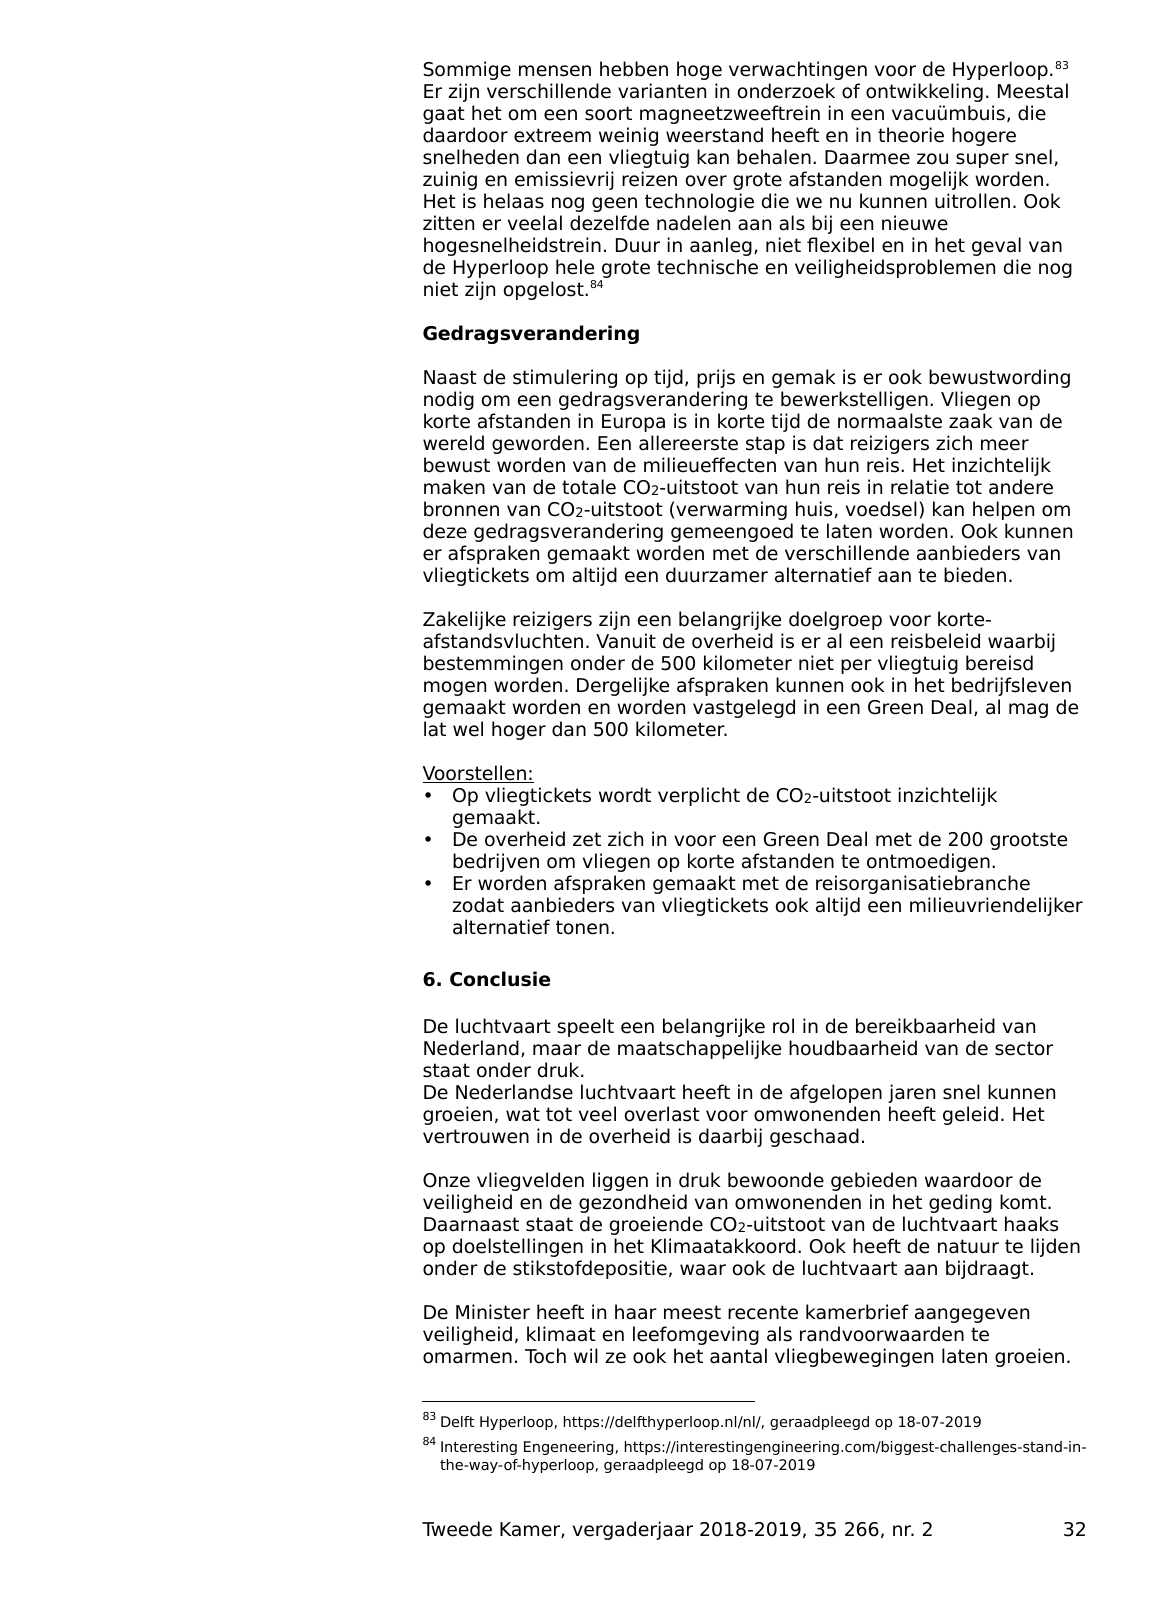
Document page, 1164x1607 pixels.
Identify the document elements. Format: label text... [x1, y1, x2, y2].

subtitle Voorstellen: [422, 763, 1087, 785]
text Onze vliegvelden liggen in druk bewoonde gebieden waardoor de veiligheid en de gezondheid van omwonenden in het geding komt. Daarnaast staat de groeiende CO2-uitstoot van de luchtvaart haaks op doelstellingen in het Klimaatakkoord. Ook heeft de natuur te lijden onder de stikstofdepositie, waar ook de luchtvaart aan bijdraagt. [422, 1170, 1087, 1280]
text • De overheid zet zich in voor een Green Deal met de 200 grootste bedrijven om vliegen op korte afstanden te ontmoedigen. [422, 829, 1087, 873]
text Naast de stimulering op tijd, prijs en gemak is er ook bewustwording nodig om een gedragsverandering te bewerkstelligen. Vliegen op korte afstanden in Europa is in korte tijd de normaalste zaak van de wereld geworden. Een allereerste stap is dat reizigers zich meer bewust worden van de milieueffecten van hun reis. Het inzichtelijk maken van de totale CO2-uitstoot van hun reis in relatie tot andere bronnen van CO2-uitstoot (verwarming huis, voedsel) kan helpen om deze gedragsverandering gemeengoed te laten worden. Ook kunnen er afspraken gemaakt worden met de verschillende aanbieders van vliegtickets om altijd een duurzamer alternatief aan te bieden. [422, 367, 1087, 587]
text Delft Hyperloop, https://delfthyperloop.nl/nl/, geraadpleegd op 18-07-2019 [422, 1410, 1087, 1432]
text • Op vliegtickets wordt verplicht de CO2-uitstoot inzichtelijk gemaakt. [422, 785, 1087, 829]
text Zakelijke reizigers zijn een belangrijke doelgroep voor korte-afstandsvluchten. Vanuit de overheid is er al een reisbeleid waarbij bestemmingen onder de 500 kilometer niet per vliegtuig bereisd mogen worden. Dergelijke afspraken kunnen ook in het bedrijfsleven gemaakt worden en worden vastgelegd in een Green Deal, al mag de lat wel hoger dan 500 kilometer. [422, 609, 1087, 741]
text Sommige mensen hebben hoge verwachtingen voor de Hyperloop. Er zijn verschillende varianten in onderzoek of ontwikkeling. Meestal gaat het om een soort magneetzweeftrein in een vacuümbuis, die daardoor extreem weinig weerstand heeft en in theorie hogere snelheden dan een vliegtuig kan behalen. Daarmee zou super snel, zuinig en emissievrij reizen over grote afstanden mogelijk worden. Het is helaas nog geen technologie die we nu kunnen uitrollen. Ook zitten er veelal dezelfde nadelen aan als bij een nieuwe hogesnelheidstrein. Duur in aanleg, niet flexibel en in het geval van de Hyperloop hele grote technische en veiligheidsproblemen die nog niet zijn opgelost. [422, 59, 1087, 301]
subtitle Gedragsverandering [422, 323, 1087, 345]
text De Minister heeft in haar meest recente kamerbrief aangegeven veiligheid, klimaat en leefomgeving als randvoorwaarden te omarmen. Toch wil ze ook het aantal vliegbewegingen laten groeien. [422, 1302, 1087, 1368]
text • Er worden afspraken gemaakt met de reisorganisatiebranche zodat aanbieders van vliegtickets ook altijd een milieuvriendelijker alternatief tonen. [422, 873, 1087, 939]
text De Nederlandse luchtvaart heeft in de afgelopen jaren snel kunnen groeien, wat tot veel overlast voor omwonenden heeft geleid. Het vertrouwen in de overheid is daarbij geschaad. [422, 1082, 1087, 1148]
text De luchtvaart speelt een belangrijke rol in de bereikbaarheid van Nederland, maar de maatschappelijke houdbaarheid van de sector staat onder druk. [422, 1016, 1087, 1082]
subtitle 6. Conclusie [422, 969, 1087, 991]
text Interesting Engeneering, https://interestingengineering.com/biggest-challenges-stand-in-the-way-of-hyperloop, geraadpleegd op 18-07-2019 [422, 1435, 1087, 1474]
